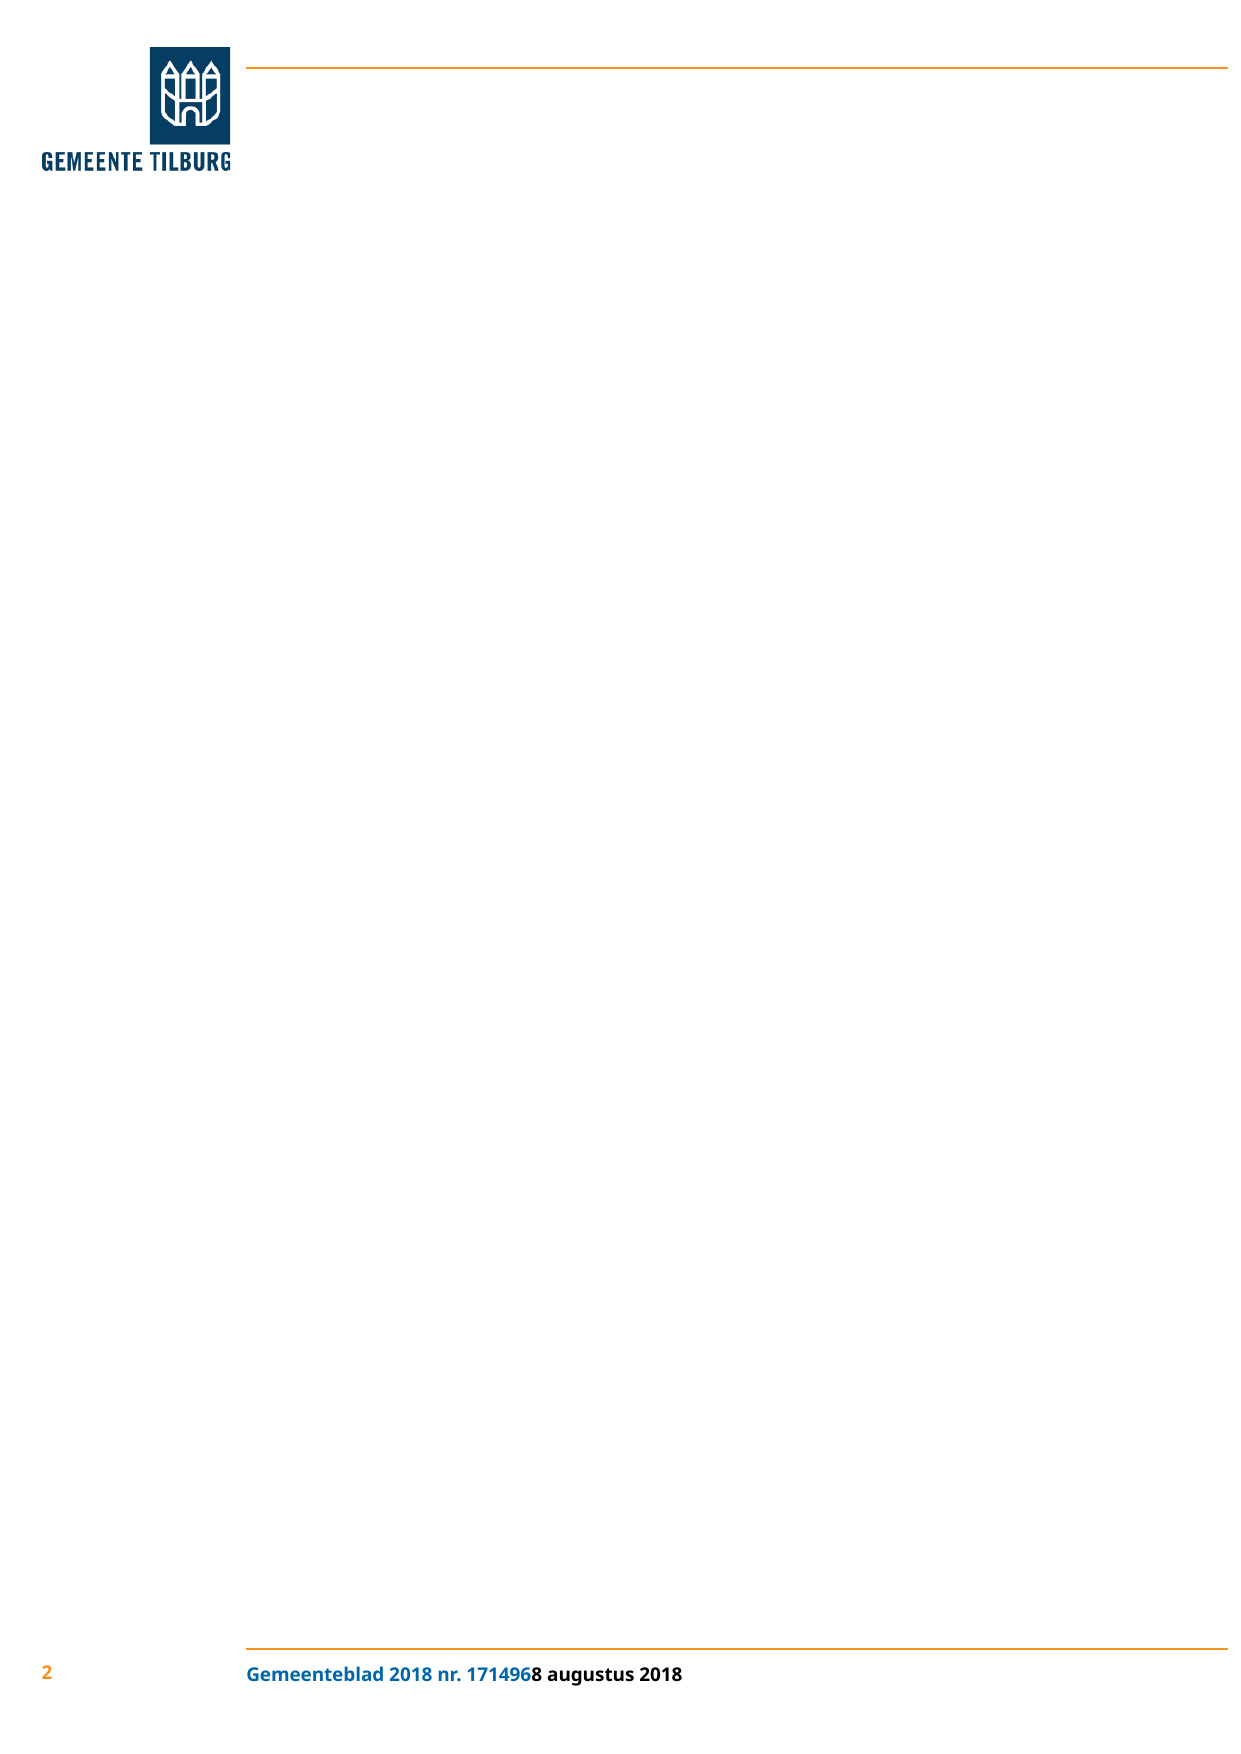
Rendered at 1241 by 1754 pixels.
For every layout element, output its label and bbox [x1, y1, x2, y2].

picture [41, 47, 231, 172]
